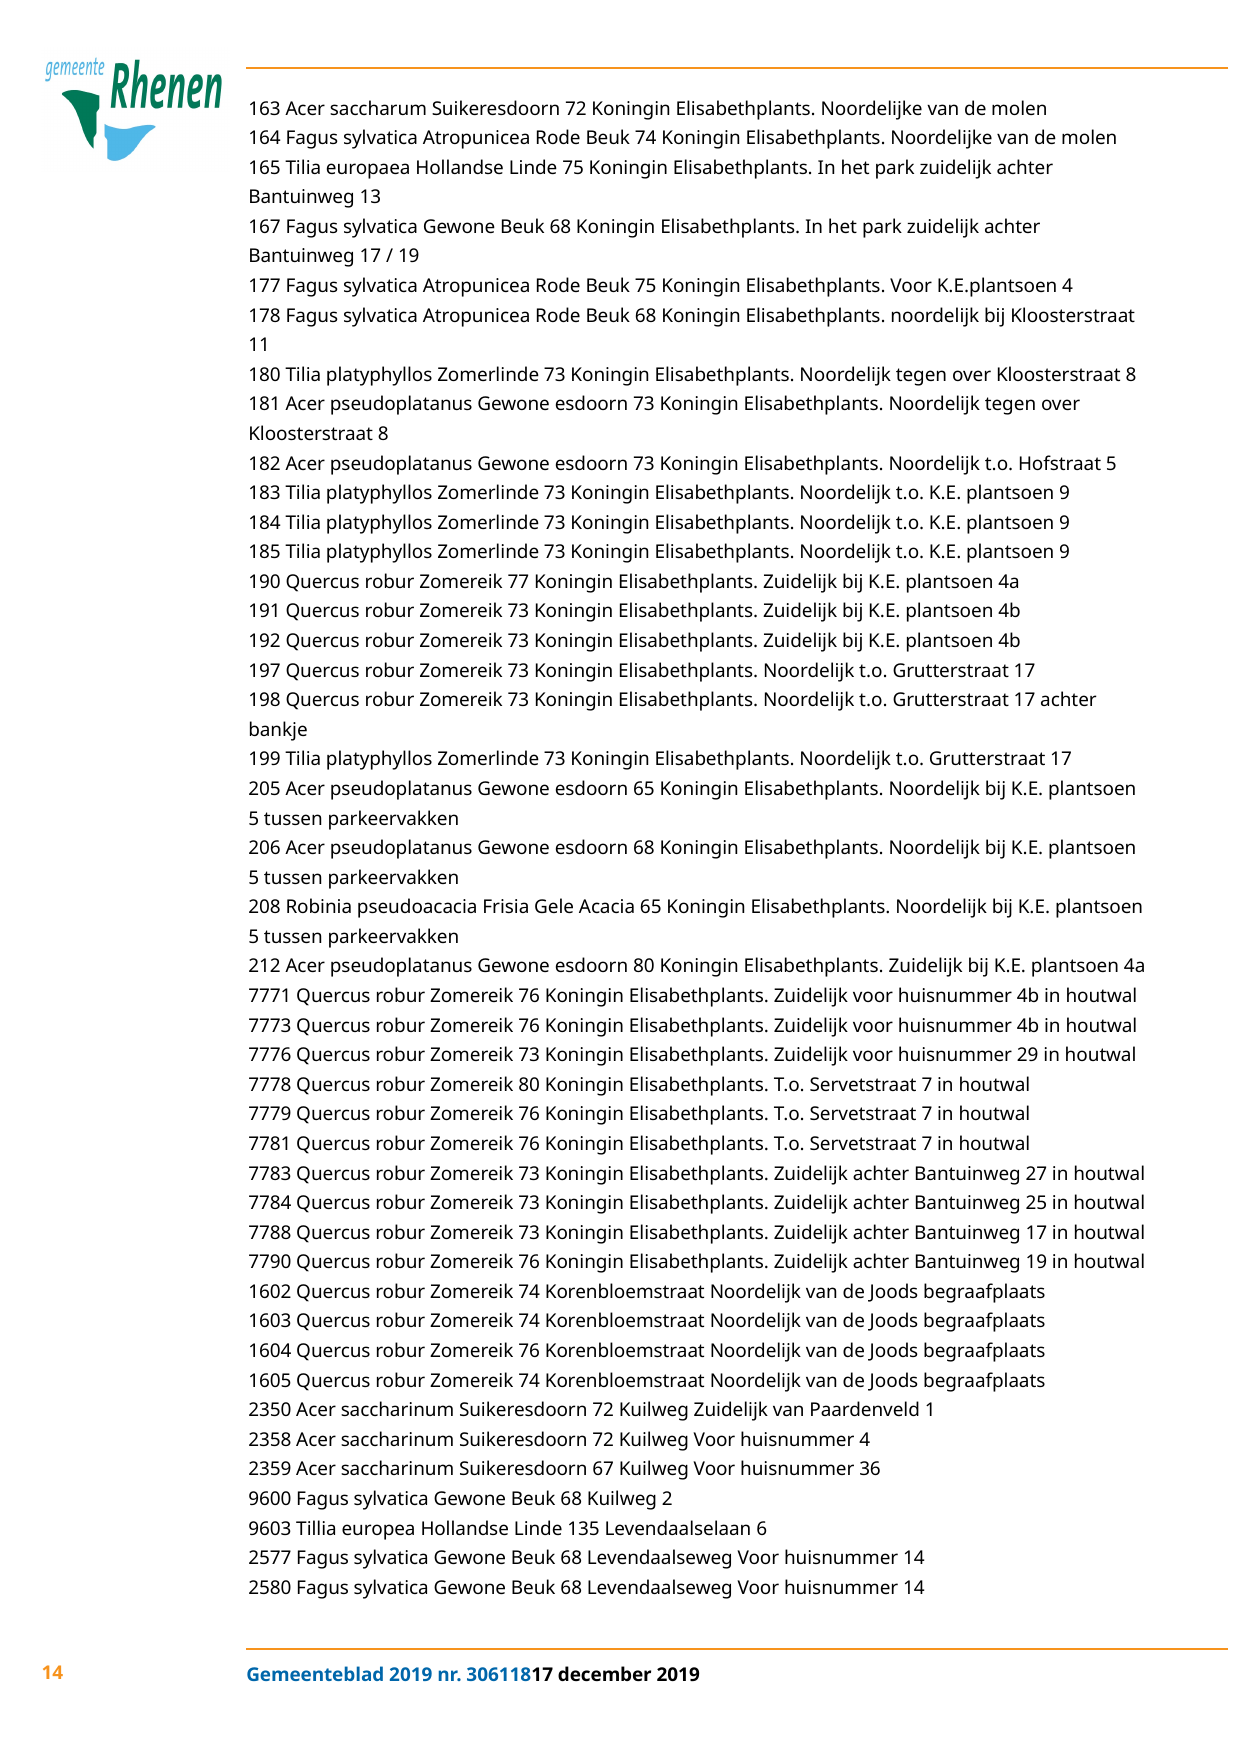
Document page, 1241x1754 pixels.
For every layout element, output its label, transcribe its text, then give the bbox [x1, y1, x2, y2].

text 1605 Quercus robur Zomereik 74 Korenbloemstraat Noordelijk van de Joods begraafplaats [248, 1367, 1152, 1393]
text 7779 Quercus robur Zomereik 76 Koningin Elisabethplants. T.o. Servetstraat 7 in houtwal [248, 1101, 1152, 1126]
text 177 Fagus sylvatica Atropunicea Rode Beuk 75 Koningin Elisabethplants. Voor K.E.plantsoen 4 [248, 272, 1152, 298]
text 2359 Acer saccharinum Suikeresdoorn 67 Kuilweg Voor huisnummer 36 [248, 1456, 1152, 1481]
text 185 Tilia platyphyllos Zomerlinde 73 Koningin Elisabethplants. Noordelijk t.o. K.E. plantsoen 9 [248, 538, 1152, 564]
text 182 Acer pseudoplatanus Gewone esdoorn 73 Koningin Elisabethplants. Noordelijk t.o. Hofstraat 5 [248, 450, 1152, 476]
text 180 Tilia platyphyllos Zomerlinde 73 Koningin Elisabethplants. Noordelijk tegen over Kloosterstraat 8 [248, 361, 1152, 387]
text 190 Quercus robur Zomereik 77 Koningin Elisabethplants. Zuidelijk bij K.E. plantsoen 4a [248, 568, 1152, 594]
text 2350 Acer saccharinum Suikeresdoorn 72 Kuilweg Zuidelijk van Paardenveld 1 [248, 1396, 1152, 1422]
text 181 Acer pseudoplatanus Gewone esdoorn 73 Koningin Elisabethplants. Noordelijk tegen over Kloosterstraat 8 [248, 391, 1152, 446]
text 163 Acer saccharum Suikeresdoorn 72 Koningin Elisabethplants. Noordelijke van de molen [248, 95, 1152, 121]
text 7783 Quercus robur Zomereik 73 Koningin Elisabethplants. Zuidelijk achter Bantuinweg 27 in houtwal [248, 1160, 1152, 1186]
text 9600 Fagus sylvatica Gewone Beuk 68 Kuilweg 2 [248, 1485, 1152, 1511]
text 192 Quercus robur Zomereik 73 Koningin Elisabethplants. Zuidelijk bij K.E. plantsoen 4b [248, 627, 1152, 653]
text 165 Tilia europaea Hollandse Linde 75 Koningin Elisabethplants. In het park zuidelijk achter Bantuinweg 13 [248, 154, 1152, 209]
text 184 Tilia platyphyllos Zomerlinde 73 Koningin Elisabethplants. Noordelijk t.o. K.E. plantsoen 9 [248, 509, 1152, 535]
text 198 Quercus robur Zomereik 73 Koningin Elisabethplants. Noordelijk t.o. Grutterstraat 17 achter bankje [248, 686, 1152, 742]
text 164 Fagus sylvatica Atropunicea Rode Beuk 74 Koningin Elisabethplants. Noordelijke van de molen [248, 124, 1152, 150]
text 206 Acer pseudoplatanus Gewone esdoorn 68 Koningin Elisabethplants. Noordelijk bij K.E. plantsoen 5 tussen parkeervakken [248, 834, 1152, 890]
text 191 Quercus robur Zomereik 73 Koningin Elisabethplants. Zuidelijk bij K.E. plantsoen 4b [248, 598, 1152, 623]
text 199 Tilia platyphyllos Zomerlinde 73 Koningin Elisabethplants. Noordelijk t.o. Grutterstraat 17 [248, 746, 1152, 771]
text 7773 Quercus robur Zomereik 76 Koningin Elisabethplants. Zuidelijk voor huisnummer 4b in houtwal [248, 1012, 1152, 1038]
text 212 Acer pseudoplatanus Gewone esdoorn 80 Koningin Elisabethplants. Zuidelijk bij K.E. plantsoen 4a [248, 953, 1152, 978]
text 2577 Fagus sylvatica Gewone Beuk 68 Levendaalseweg Voor huisnummer 14 [248, 1544, 1152, 1570]
text 2580 Fagus sylvatica Gewone Beuk 68 Levendaalseweg Voor huisnummer 14 [248, 1574, 1152, 1600]
picture [41, 47, 231, 172]
text 7790 Quercus robur Zomereik 76 Koningin Elisabethplants. Zuidelijk achter Bantuinweg 19 in houtwal [248, 1248, 1152, 1274]
text 208 Robinia pseudoacacia Frisia Gele Acacia 65 Koningin Elisabethplants. Noordelijk bij K.E. plantsoen 5 tussen parkeervakken [248, 893, 1152, 949]
text 1604 Quercus robur Zomereik 76 Korenbloemstraat Noordelijk van de Joods begraafplaats [248, 1337, 1152, 1363]
text 7781 Quercus robur Zomereik 76 Koningin Elisabethplants. T.o. Servetstraat 7 in houtwal [248, 1130, 1152, 1156]
text 1603 Quercus robur Zomereik 74 Korenbloemstraat Noordelijk van de Joods begraafplaats [248, 1308, 1152, 1333]
text 7776 Quercus robur Zomereik 73 Koningin Elisabethplants. Zuidelijk voor huisnummer 29 in houtwal [248, 1041, 1152, 1067]
text 7788 Quercus robur Zomereik 73 Koningin Elisabethplants. Zuidelijk achter Bantuinweg 17 in houtwal [248, 1219, 1152, 1245]
text 1602 Quercus robur Zomereik 74 Korenbloemstraat Noordelijk van de Joods begraafplaats [248, 1278, 1152, 1304]
text 7771 Quercus robur Zomereik 76 Koningin Elisabethplants. Zuidelijk voor huisnummer 4b in houtwal [248, 982, 1152, 1008]
text 7778 Quercus robur Zomereik 80 Koningin Elisabethplants. T.o. Servetstraat 7 in houtwal [248, 1071, 1152, 1097]
text 178 Fagus sylvatica Atropunicea Rode Beuk 68 Koningin Elisabethplants. noordelijk bij Kloosterstraat 11 [248, 302, 1152, 357]
text 205 Acer pseudoplatanus Gewone esdoorn 65 Koningin Elisabethplants. Noordelijk bij K.E. plantsoen 5 tussen parkeervakken [248, 775, 1152, 831]
text 2358 Acer saccharinum Suikeresdoorn 72 Kuilweg Voor huisnummer 4 [248, 1426, 1152, 1452]
text 167 Fagus sylvatica Gewone Beuk 68 Koningin Elisabethplants. In het park zuidelijk achter Bantuinweg 17 / 19 [248, 213, 1152, 268]
text 7784 Quercus robur Zomereik 73 Koningin Elisabethplants. Zuidelijk achter Bantuinweg 25 in houtwal [248, 1189, 1152, 1215]
text 9603 Tillia europea Hollandse Linde 135 Levendaalselaan 6 [248, 1515, 1152, 1541]
text 183 Tilia platyphyllos Zomerlinde 73 Koningin Elisabethplants. Noordelijk t.o. K.E. plantsoen 9 [248, 479, 1152, 505]
text 197 Quercus robur Zomereik 73 Koningin Elisabethplants. Noordelijk t.o. Grutterstraat 17 [248, 657, 1152, 683]
